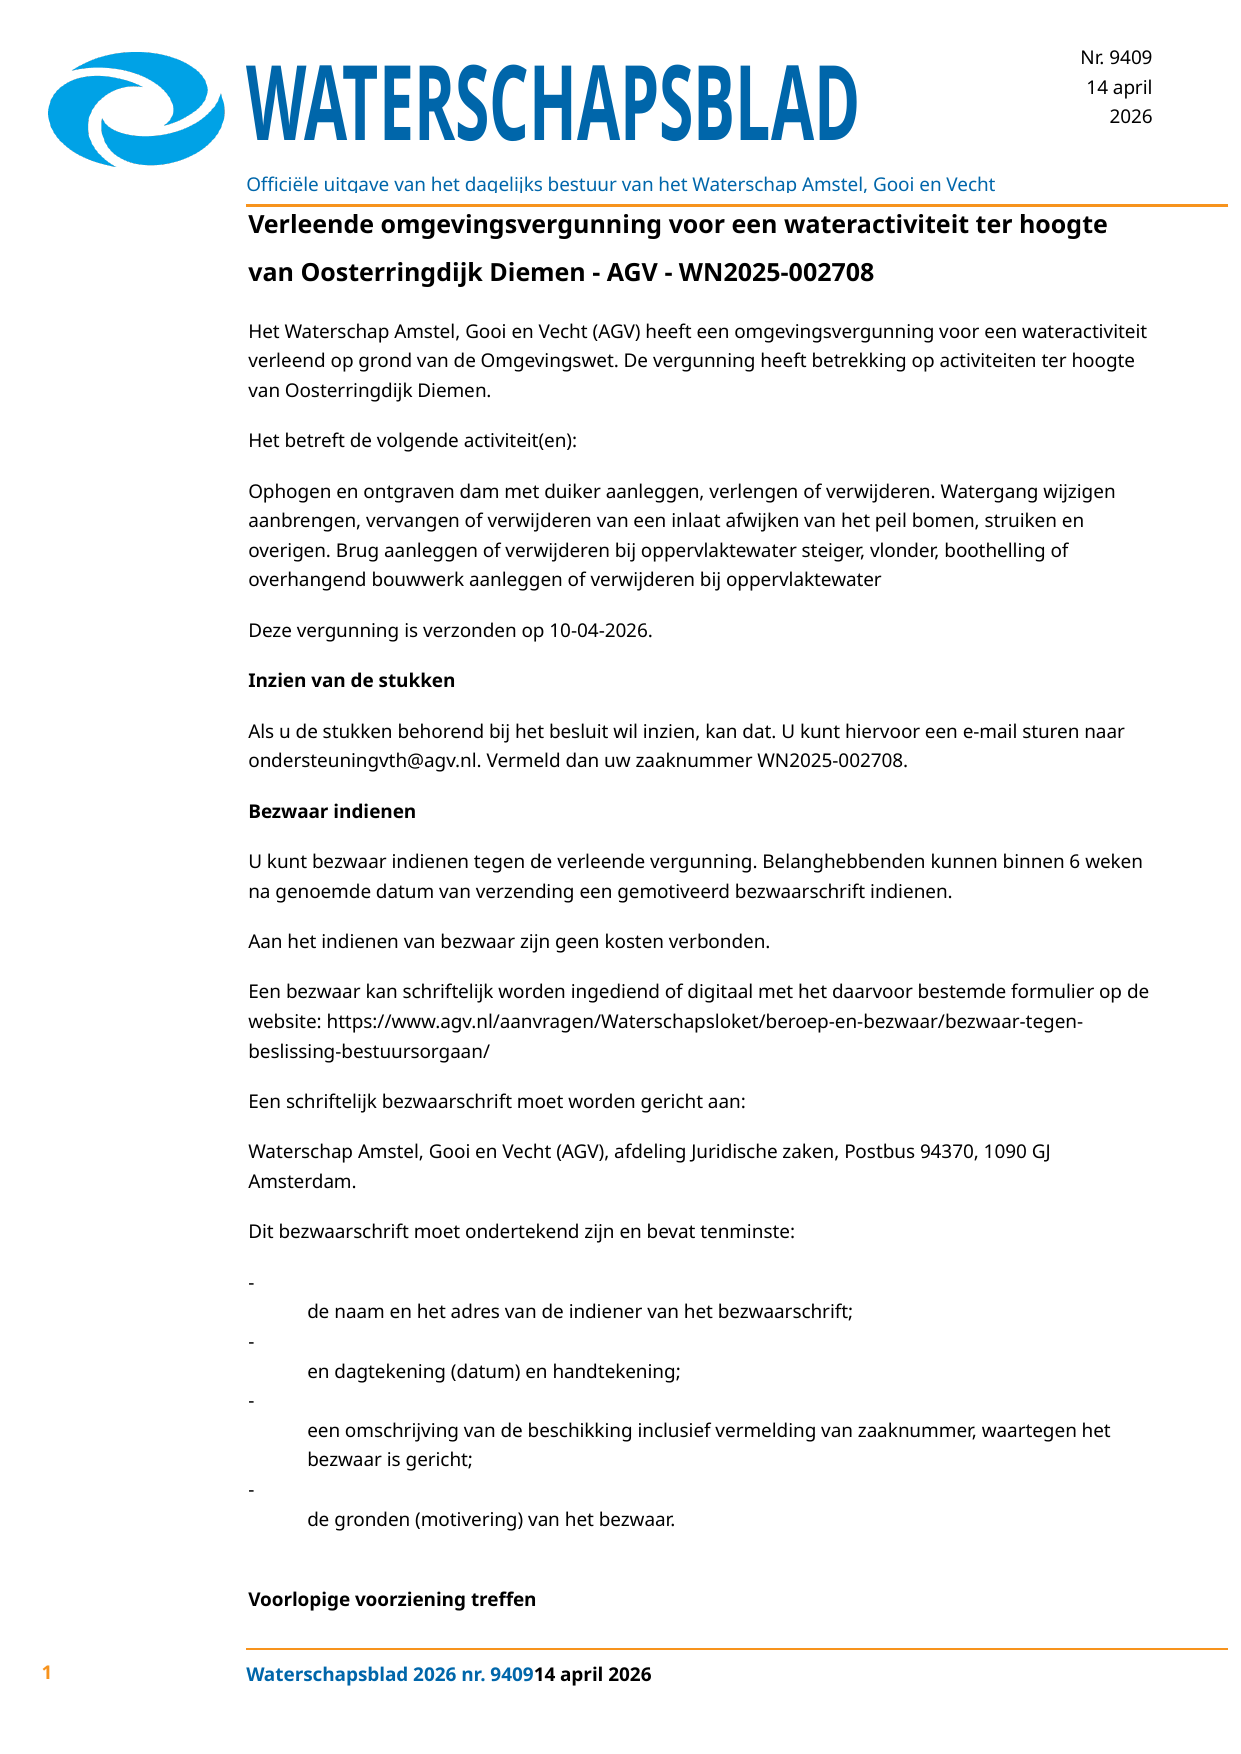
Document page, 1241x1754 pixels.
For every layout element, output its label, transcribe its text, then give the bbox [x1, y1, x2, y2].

text Dit bezwaarschrift moet ondertekend zijn en bevat tenminste: [248, 1219, 1152, 1244]
text Verleende omgevingsvergunning voor een wateractiviteit ter hoogte van Oosterringdijk Diemen - AGV - WN2025-002708 [248, 207, 1152, 288]
text Een schriftelijk bezwaarschrift moet worden gericht aan: [248, 1088, 1152, 1114]
text Bezwaar indienen [248, 798, 1152, 824]
text Ophogen en ontgraven dam met duiker aanleggen, verlengen of verwijderen. Watergang wijzigen aanbrengen, vervangen of verwijderen van een inlaat afwijken van het peil bomen, struiken en overigen. Brug aanleggen of verwijderen bij oppervlaktewater steiger, vlonder, boothelling of overhangend bouwwerk aanleggen of verwijderen bij oppervlaktewater [248, 478, 1152, 592]
text Als u de stukken behorend bij het besluit wil inzien, kan dat. U kunt hiervoor een e-mail sturen naar ondersteuningvth@agv.nl. Vermeld dan uw zaaknummer WN2025-002708. [248, 718, 1152, 773]
list en dagtekening (datum) en handtekening; [248, 1358, 1152, 1384]
list de gronden (motivering) van het bezwaar. [248, 1506, 1152, 1532]
list een omschrijving van de beschikking inclusief vermelding van zaaknummer, waartegen het bezwaar is gericht; [248, 1417, 1152, 1472]
text Het Waterschap Amstel, Gooi en Vecht (AGV) heeft een omgevingsvergunning voor een wateractiviteit verleend op grond van de Omgevingswet. De vergunning heeft betrekking op activiteiten ter hoogte van Oosterringdijk Diemen. [248, 318, 1152, 403]
text Waterschap Amstel, Gooi en Vecht (AGV), afdeling Juridische zaken, Postbus 94370, 1090 GJ Amsterdam. [248, 1139, 1152, 1194]
text Inzien van de stukken [248, 667, 1152, 693]
picture [41, 47, 231, 172]
text U kunt bezwaar indienen tegen de verleende vergunning. Belanghebbenden kunnen binnen 6 weken na genoemde datum van verzending een gemotiveerd bezwaarschrift indienen. [248, 848, 1152, 904]
text Aan het indienen van bezwaar zijn geen kosten verbonden. [248, 928, 1152, 954]
list de naam en het adres van de indiener van het bezwaarschrift; [248, 1299, 1152, 1324]
text Deze vergunning is verzonden op 10-04-2026. [248, 617, 1152, 643]
text Een bezwaar kan schriftelijk worden ingediend of digitaal met het daarvoor bestemde formulier op de website: https://www.agv.nl/aanvragen/Waterschapsloket/beroep-en-bezwaar/bezwaar-tegen-beslissing-bestuursorgaan/ [248, 979, 1152, 1064]
text Het betreft de volgende activiteit(en): [248, 427, 1152, 453]
text Voorlopige voorziening treffen [248, 1586, 1152, 1612]
